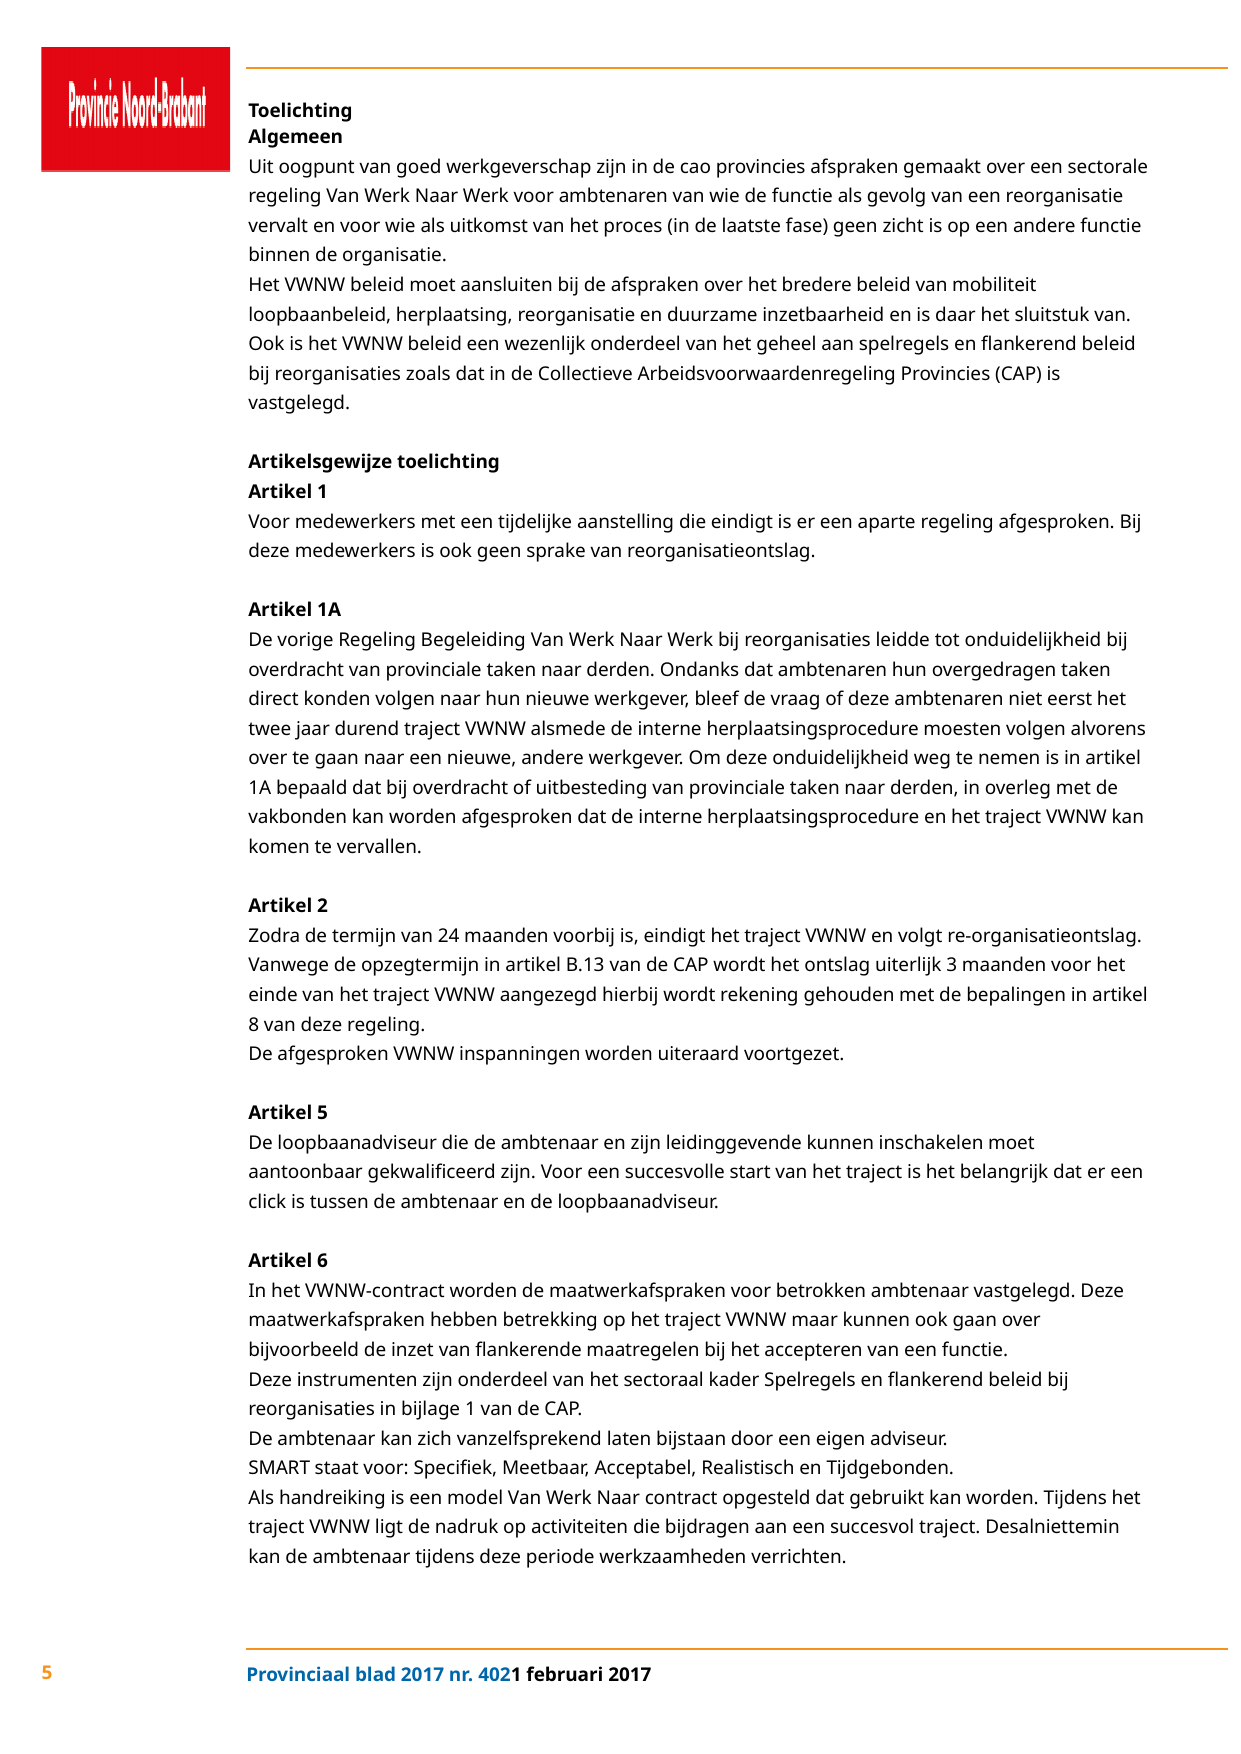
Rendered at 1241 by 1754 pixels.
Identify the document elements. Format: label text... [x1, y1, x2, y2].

picture [41, 47, 231, 172]
text SMART staat voor: Specifiek, Meetbaar, Acceptabel, Realistisch en Tijdgebonden. [248, 1454, 1152, 1480]
text In het VWNW-contract worden de maatwerkafspraken voor betrokken ambtenaar vastgelegd. Deze maatwerkafspraken hebben betrekking op het traject VWNW maar kunnen ook gaan over bijvoorbeeld de inzet van flankerende maatregelen bij het accepteren van een functie. [248, 1277, 1152, 1362]
text Artikelsgewijze toelichting [248, 449, 1152, 474]
text Voor medewerkers met een tijdelijke aanstelling die eindigt is er een aparte regeling afgesproken. Bij deze medewerkers is ook geen sprake van reorganisatieontslag. [248, 508, 1152, 563]
text Artikel 1A [248, 597, 1152, 622]
text De afgesproken VWNW inspanningen worden uiteraard voortgezet. [248, 1040, 1152, 1066]
text Deze instrumenten zijn onderdeel van het sectoraal kader Spelregels en flankerend beleid bij reorganisaties in bijlage 1 van de CAP. [248, 1366, 1152, 1421]
text Uit oogpunt van goed werkgeverschap zijn in de cao provincies afspraken gemaakt over een sectorale regeling Van Werk Naar Werk voor ambtenaren van wie de functie als gevolg van een reorganisatie vervalt en voor wie als uitkomst van het proces (in de laatste fase) geen zicht is op een andere functie binnen de organisatie. [248, 153, 1152, 267]
text De loopbaanadviseur die de ambtenaar en zijn leidinggevende kunnen inschakelen moet aantoonbaar gekwalificeerd zijn. Voor een succesvolle start van het traject is het belangrijk dat er een click is tussen de ambtenaar en de loopbaanadviseur. [248, 1129, 1152, 1214]
text Artikel 6 [248, 1247, 1152, 1273]
text Toelichting [248, 95, 1152, 123]
text De ambtenaar kan zich vanzelfsprekend laten bijstaan door een eigen adviseur. [248, 1425, 1152, 1451]
text Artikel 5 [248, 1099, 1152, 1125]
text Zodra de termijn van 24 maanden voorbij is, eindigt het traject VWNW en volgt re-organisatieontslag. Vanwege de opzegtermijn in artikel B.13 van de CAP wordt het ontslag uiterlijk 3 maanden voor het einde van het traject VWNW aangezegd hierbij wordt rekening gehouden met de bepalingen in artikel 8 van deze regeling. [248, 922, 1152, 1037]
text Algemeen [248, 123, 1152, 149]
text Het VWNW beleid moet aansluiten bij de afspraken over het bredere beleid van mobiliteit loopbaanbeleid, herplaatsing, reorganisatie en duurzame inzetbaarheid en is daar het sluitstuk van. Ook is het VWNW beleid een wezenlijk onderdeel van het geheel aan spelregels en flankerend beleid bij reorganisaties zoals dat in de Collectieve Arbeidsvoorwaardenregeling Provincies (CAP) is vastgelegd. [248, 271, 1152, 415]
text De vorige Regeling Begeleiding Van Werk Naar Werk bij reorganisaties leidde tot onduidelijkheid bij overdracht van provinciale taken naar derden. Ondanks dat ambtenaren hun overgedragen taken direct konden volgen naar hun nieuwe werkgever, bleef de vraag of deze ambtenaren niet eerst het twee jaar durend traject VWNW alsmede de interne herplaatsingsprocedure moesten volgen alvorens over te gaan naar een nieuwe, andere werkgever. Om deze onduidelijkheid weg te nemen is in artikel 1A bepaald dat bij overdracht of uitbesteding van provinciale taken naar derden, in overleg met de vakbonden kan worden afgesproken dat de interne herplaatsingsprocedure en het traject VWNW kan komen te vervallen. [248, 626, 1152, 859]
text Artikel 2 [248, 892, 1152, 918]
text Artikel 1 [248, 478, 1152, 504]
text Als handreiking is een model Van Werk Naar contract opgesteld dat gebruikt kan worden. Tijdens het traject VWNW ligt de nadruk op activiteiten die bijdragen aan een succesvol traject. Desalniettemin kan de ambtenaar tijdens deze periode werkzaamheden verrichten. [248, 1484, 1152, 1569]
